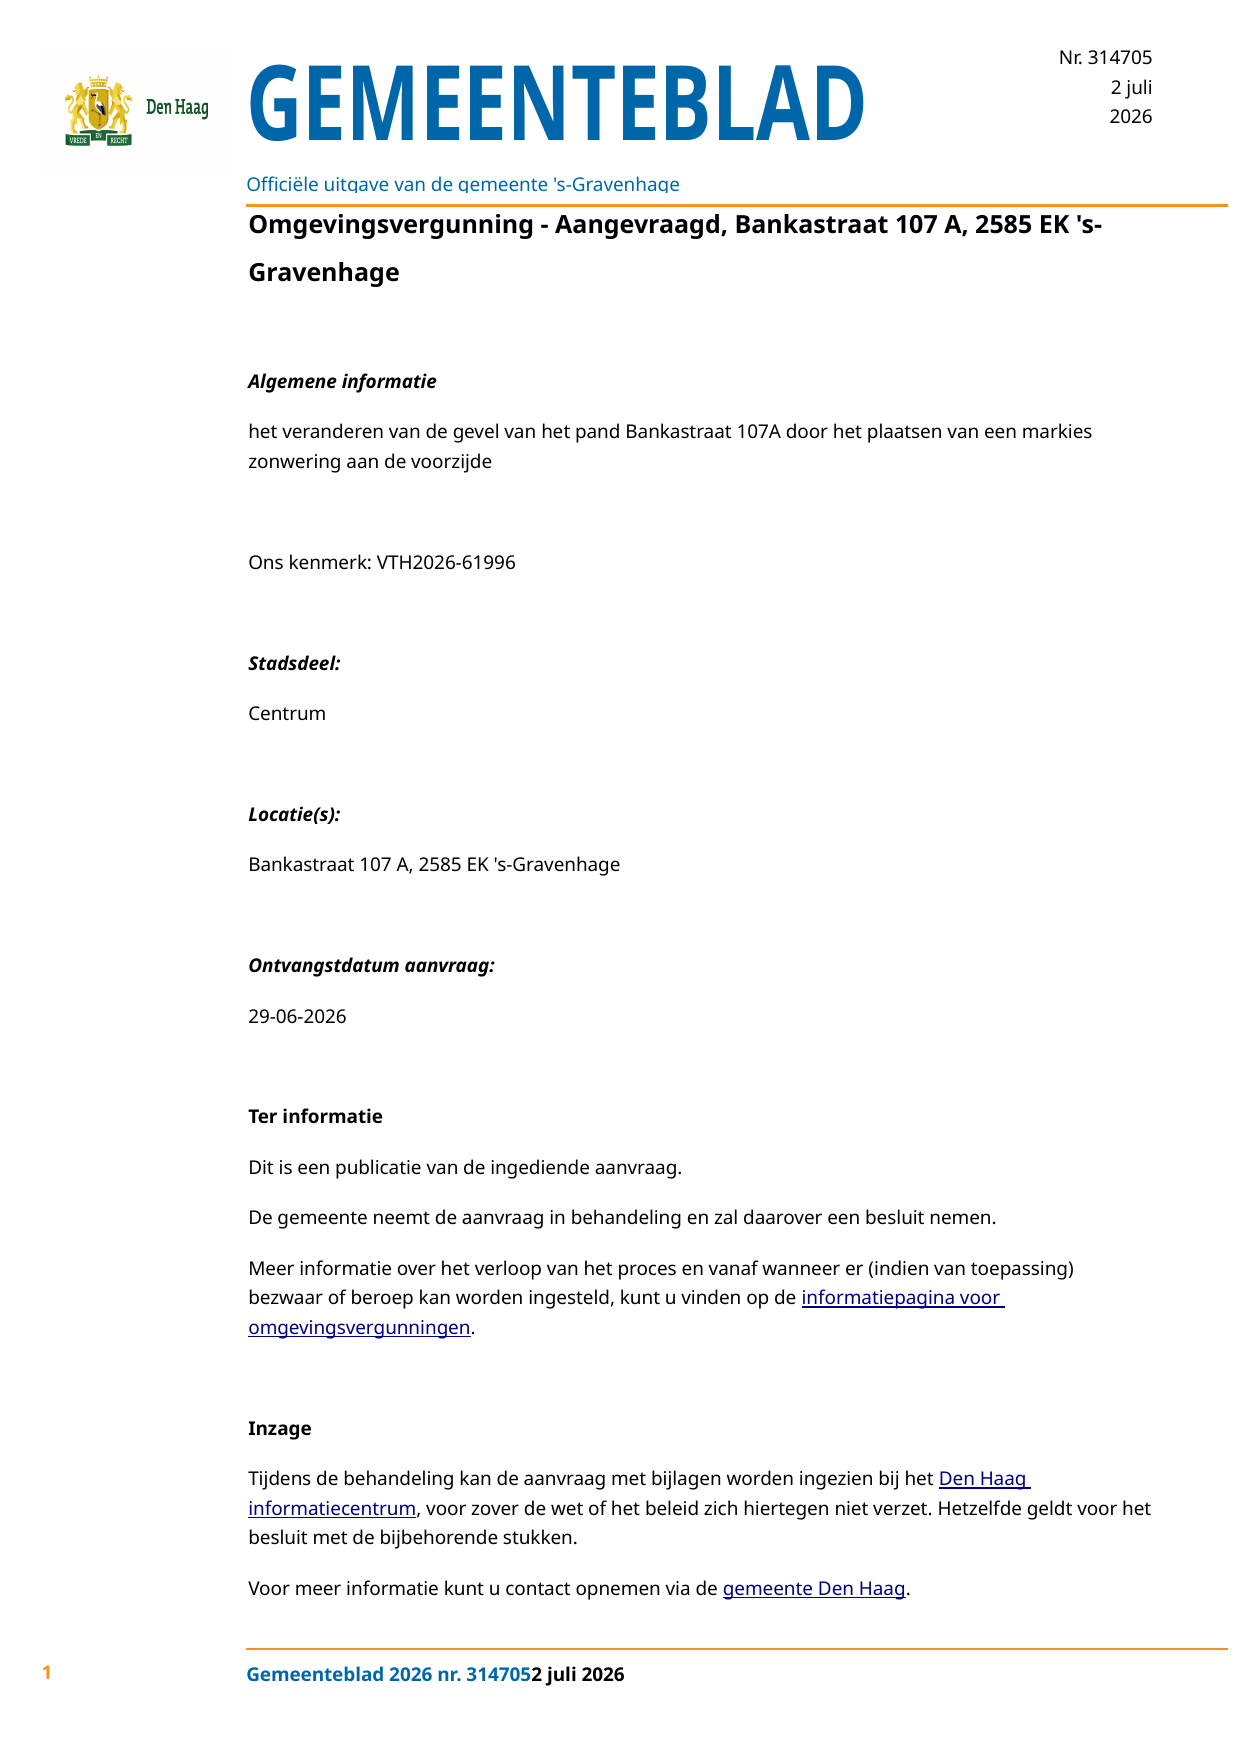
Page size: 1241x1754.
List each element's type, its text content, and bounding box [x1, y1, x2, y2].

text Ontvangstdatum aanvraag: [248, 952, 1152, 978]
text Ter informatie [248, 1104, 1152, 1129]
text Stadsdeel: [248, 650, 1152, 676]
text Voor meer informatie kunt u contact opnemen via de gemeente Den Haag. [248, 1575, 1152, 1601]
text Locatie(s): [248, 801, 1152, 827]
text Omgevingsvergunning - Aangevraagd, Bankastraat 107 A, 2585 EK 's-Gravenhage [248, 207, 1152, 288]
text Ons kenmerk: VTH2026-61996 [248, 549, 1152, 575]
text Meer informatie over het verloop van het proces en vanaf wanneer er (indien van toepassing) bezwaar of beroep kan worden ingesteld, kunt u vinden op de informatiepagina voor omgevingsvergunningen. [248, 1255, 1152, 1340]
text Algemene informatie [248, 368, 1152, 394]
text Dit is een publicatie van de ingediende aanvraag. [248, 1154, 1152, 1180]
text De gemeente neemt de aanvraag in behandeling en zal daarover een besluit nemen. [248, 1204, 1152, 1230]
text 29-06-2026 [248, 1003, 1152, 1029]
text Bankastraat 107 A, 2585 EK 's-Gravenhage [248, 852, 1152, 877]
picture [41, 47, 231, 172]
text Centrum [248, 700, 1152, 726]
text Inzage [248, 1415, 1152, 1441]
text Tijdens de behandeling kan de aanvraag met bijlagen worden ingezien bij het Den Haag informatiecentrum, voor zover de wet of het beleid zich hiertegen niet verzet. Hetzelfde geldt voor het besluit met de bijbehorende stukken. [248, 1465, 1152, 1550]
text het veranderen van de gevel van het pand Bankastraat 107A door het plaatsen van een markies zonwering aan de voorzijde [248, 419, 1152, 474]
